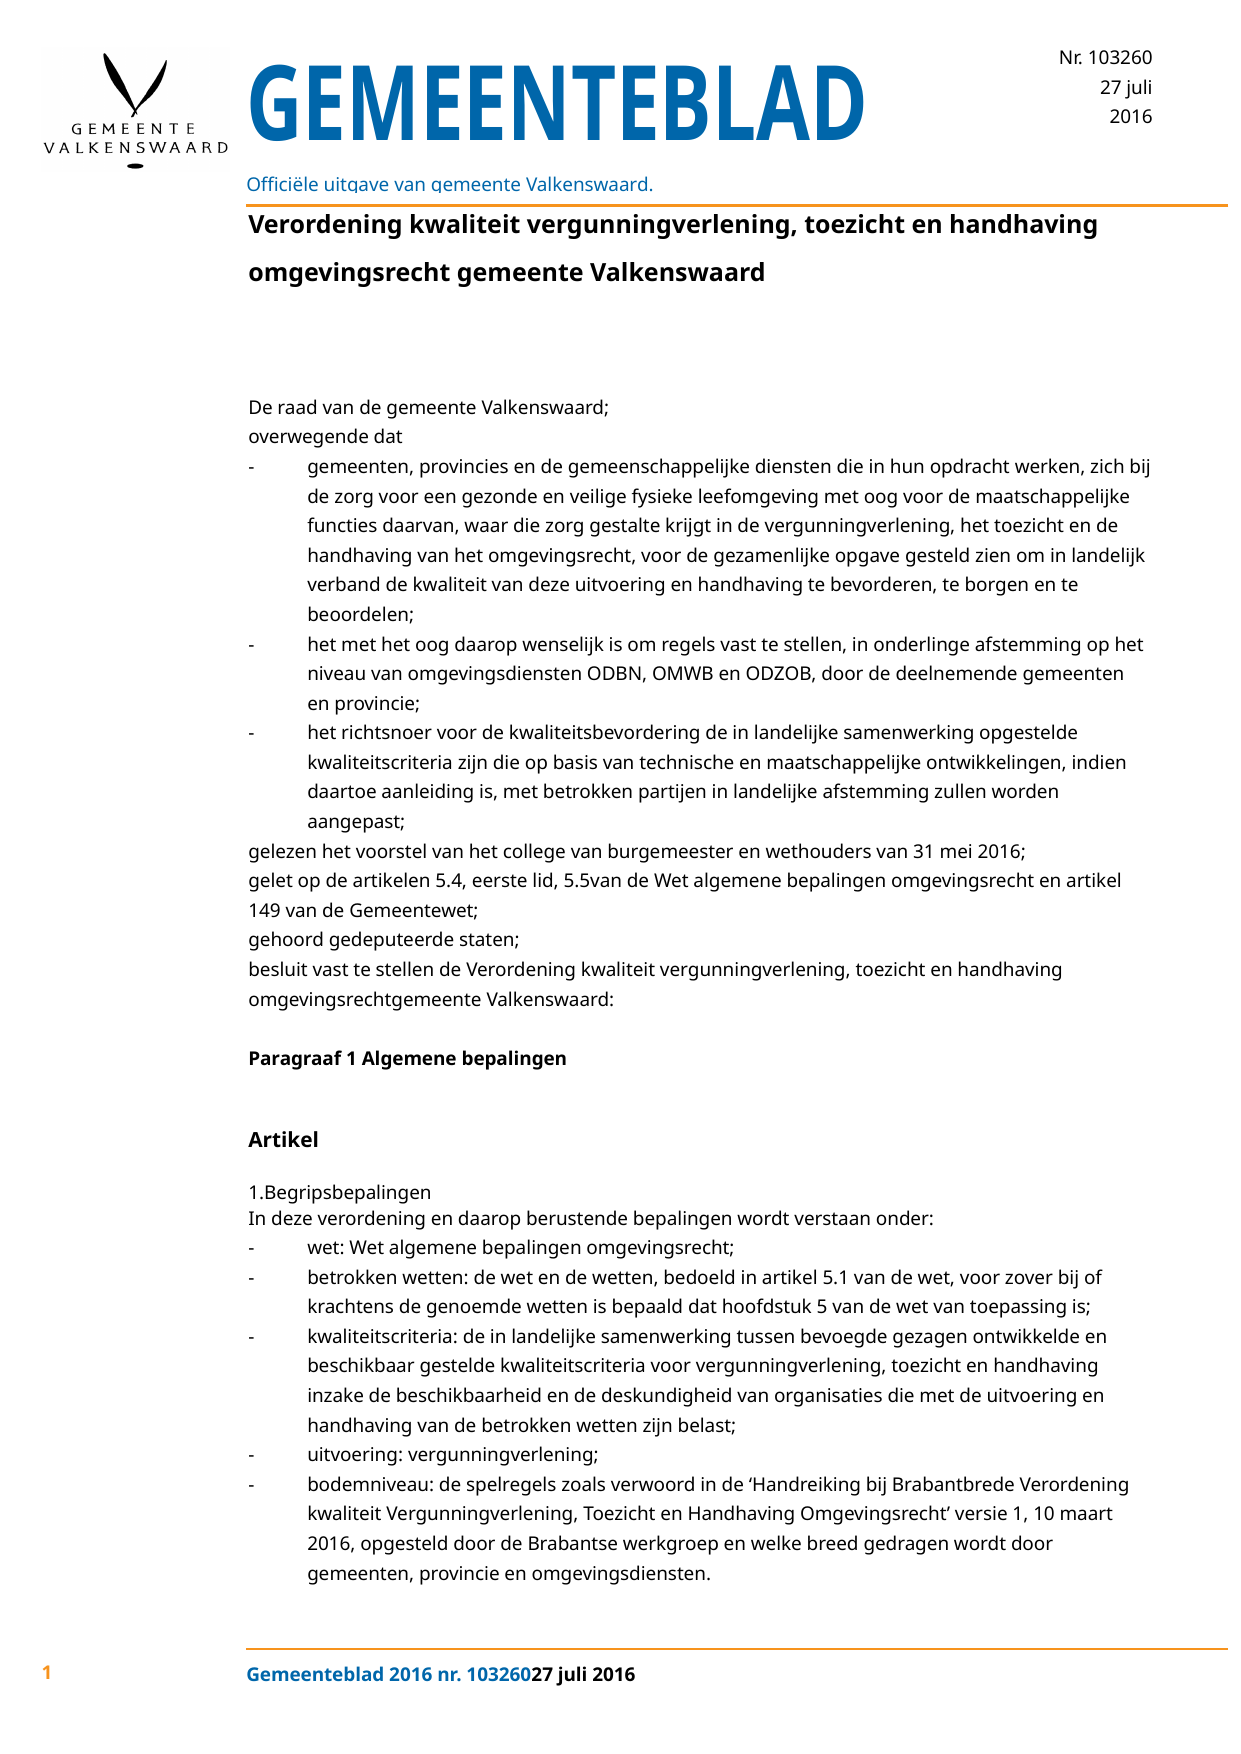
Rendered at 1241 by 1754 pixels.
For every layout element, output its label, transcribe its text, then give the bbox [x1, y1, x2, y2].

text gelezen het voorstel van het college van burgemeester en wethouders van 31 mei 2016; [248, 838, 1152, 863]
text 1.Begripsbepalingen [248, 1179, 1152, 1205]
text besluit vast te stellen de Verordening kwaliteit vergunningverlening, toezicht en handhaving omgevingsrechtgemeente Valkenswaard: [248, 956, 1152, 1011]
list uitvoering: vergunningverlening; [248, 1441, 1152, 1467]
text overwegende dat [248, 424, 1152, 449]
list wet: Wet algemene bepalingen omgevingsrecht; [248, 1234, 1152, 1260]
list het met het oog daarop wenselijk is om regels vast te stellen, in onderlinge afstemming op het niveau van omgevingsdiensten ODBN, OMWB en ODZOB, door de deelnemende gemeenten en provincie; [248, 631, 1152, 716]
list bodemniveau: de spelregels zoals verwoord in de ‘Handreiking bij Brabantbrede Verordening kwaliteit Vergunningverlening, Toezicht en Handhaving Omgevingsrecht’ versie 1, 10 maart 2016, opgesteld door de Brabantse werkgroep en welke breed gedragen wordt door gemeenten, provincie en omgevingsdiensten. [248, 1471, 1152, 1586]
text In deze verordening en daarop berustende bepalingen wordt verstaan onder: [248, 1205, 1152, 1231]
text gelet op de artikelen 5.4, eerste lid, 5.5van de Wet algemene bepalingen omgevingsrecht en artikel 149 van de Gemeentewet; [248, 867, 1152, 923]
list gemeenten, provincies en de gemeenschappelijke diensten die in hun opdracht werken, zich bij de zorg voor een gezonde en veilige fysieke leefomgeving met oog voor de maatschappelijke functies daarvan, waar die zorg gestalte krijgt in de vergunningverlening, het toezicht en de handhaving van het omgevingsrecht, voor de gezamenlijke opgave gesteld zien om in landelijk verband de kwaliteit van deze uitvoering en handhaving te bevorderen, te borgen en te beoordelen; [248, 453, 1152, 627]
text Artikel [248, 1125, 1152, 1153]
list kwaliteitscriteria: de in landelijke samenwerking tussen bevoegde gezagen ontwikkelde en beschikbaar gestelde kwaliteitscriteria voor vergunningverlening, toezicht en handhaving inzake de beschikbaarheid en de deskundigheid van organisaties die met de uitvoering en handhaving van de betrokken wetten zijn belast; [248, 1323, 1152, 1438]
text Paragraaf 1 Algemene bepalingen [248, 1045, 1152, 1071]
list het richtsnoer voor de kwaliteitsbevordering de in landelijke samenwerking opgestelde kwaliteitscriteria zijn die op basis van technische en maatschappelijke ontwikkelingen, indien daartoe aanleiding is, met betrokken partijen in landelijke afstemming zullen worden aangepast; [248, 719, 1152, 834]
list betrokken wetten: de wet en de wetten, bedoeld in artikel 5.1 van de wet, voor zover bij of krachtens de genoemde wetten is bepaald dat hoofdstuk 5 van de wet van toepassing is; [248, 1264, 1152, 1319]
text De raad van de gemeente Valkenswaard; [248, 394, 1152, 420]
picture [41, 47, 231, 172]
text Verordening kwaliteit vergunningverlening, toezicht en handhaving omgevingsrecht gemeente Valkenswaard [248, 207, 1152, 288]
text gehoord gedeputeerde staten; [248, 927, 1152, 952]
